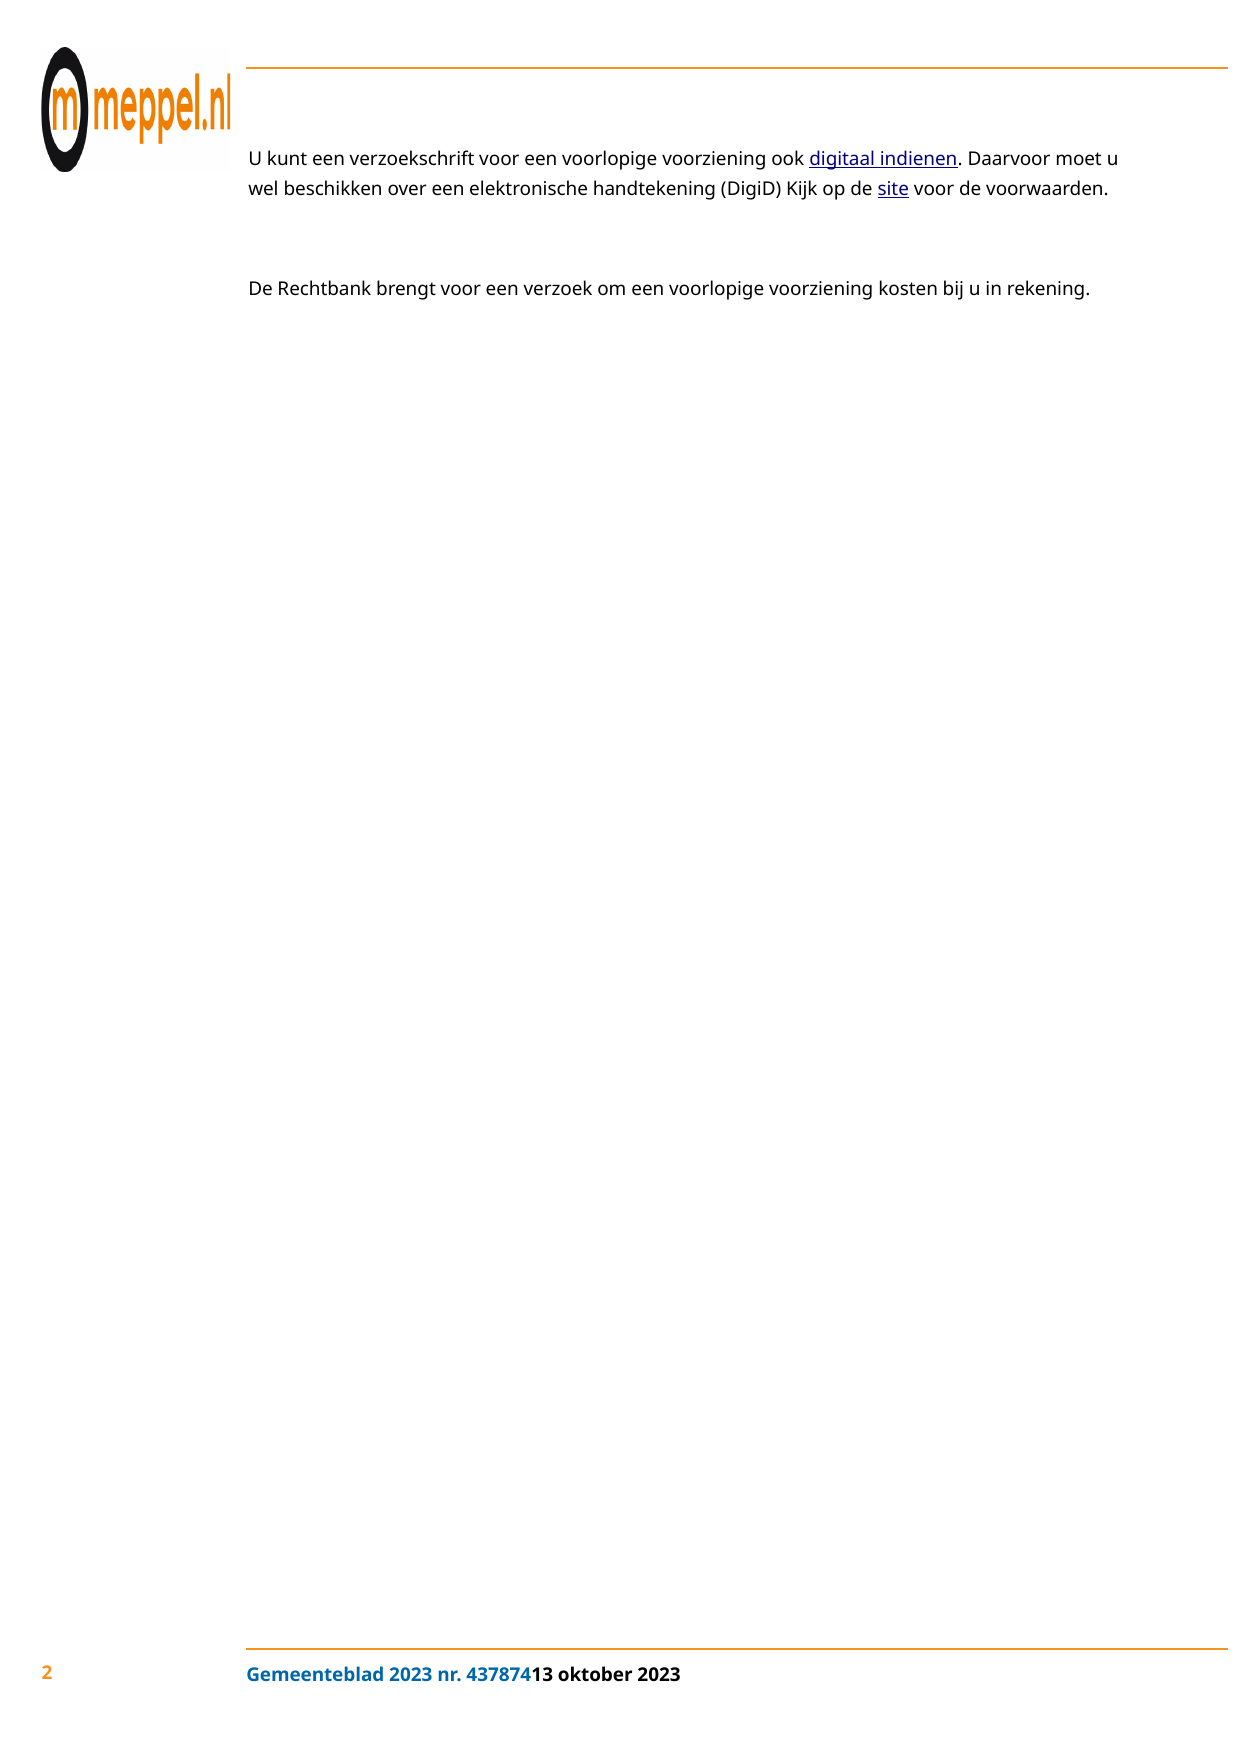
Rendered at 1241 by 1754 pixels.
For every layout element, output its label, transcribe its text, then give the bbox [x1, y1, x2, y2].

text De Rechtbank brengt voor een verzoek om een voorlopige voorziening kosten bij u in rekening. [248, 276, 1152, 301]
text U kunt een verzoekschrift voor een voorlopige voorziening ook digitaal indienen. Daarvoor moet u wel beschikken over een elektronische handtekening (DigiD) Kijk op de site voor de voorwaarden. [248, 145, 1152, 201]
picture [41, 47, 231, 172]
